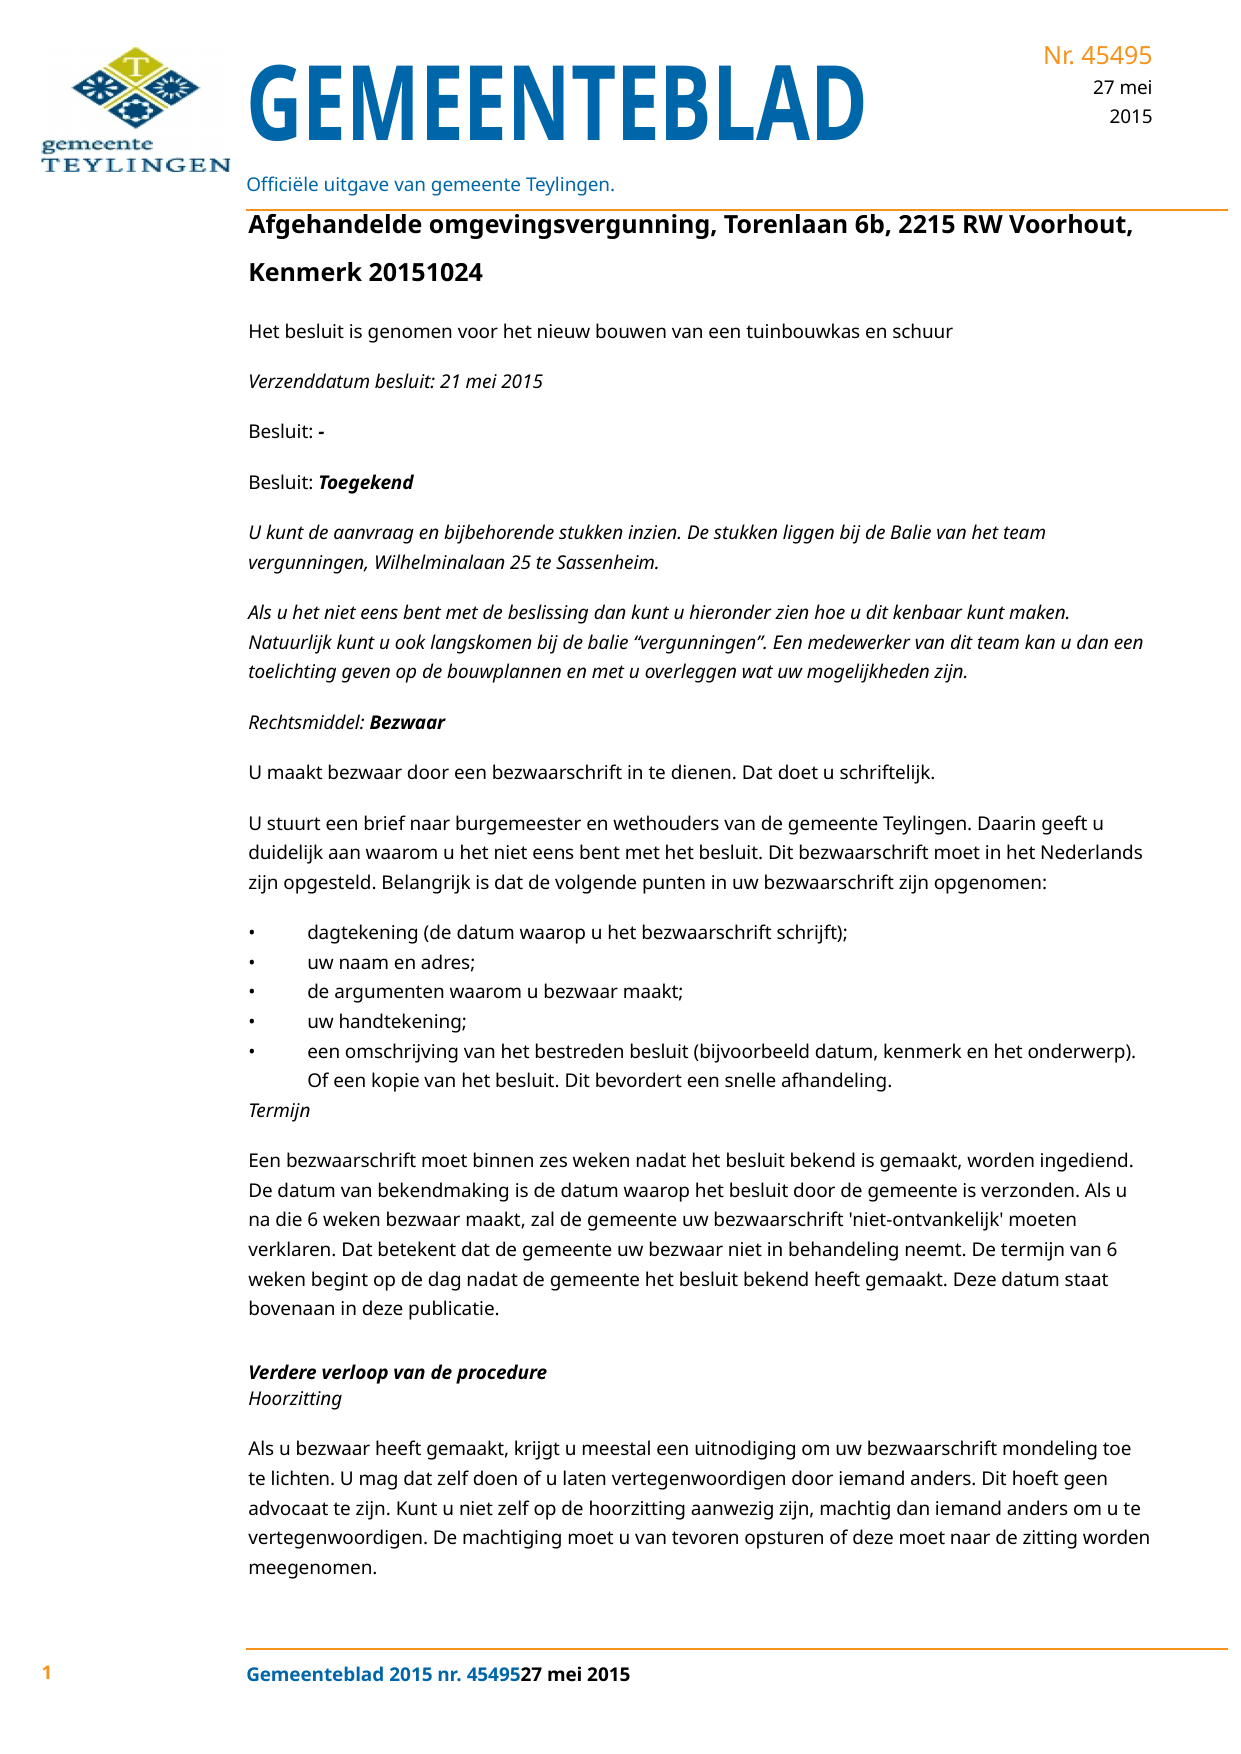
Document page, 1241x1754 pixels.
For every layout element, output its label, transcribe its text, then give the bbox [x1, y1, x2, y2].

list uw handtekening; [248, 1008, 1152, 1034]
text U maakt bezwaar door een bezwaarschrift in te dienen. Dat doet u schriftelijk. [248, 759, 1152, 785]
text Als u het niet eens bent met de beslissing dan kunt u hieronder zien hoe u dit kenbaar kunt maken. Natuurlijk kunt u ook langskomen bij de balie “vergunningen”. Een medewerker van dit team kan u dan een toelichting geven op de bouwplannen en met u overleggen wat uw mogelijkheden zijn. [248, 599, 1152, 684]
text Afgehandelde omgevingsvergunning, Torenlaan 6b, 2215 RW Voorhout, Kenmerk 20151024 [248, 211, 1152, 288]
text Een bezwaarschrift moet binnen zes weken nadat het besluit bekend is gemaakt, worden ingediend. De datum van bekendmaking is de datum waarop het besluit door de gemeente is verzonden. Als u na die 6 weken bezwaar maakt, zal de gemeente uw bezwaarschrift 'niet-ontvankelijk' moeten verklaren. Dat betekent dat de gemeente uw bezwaar niet in behandeling neemt. De termijn van 6 weken begint op de dag nadat de gemeente het besluit bekend heeft gemaakt. Deze datum staat bovenaan in deze publicatie. [248, 1147, 1152, 1321]
text Het besluit is genomen voor het nieuw bouwen van een tuinbouwkas en schuur [248, 318, 1152, 344]
list uw naam en adres; [248, 949, 1152, 975]
picture [41, 47, 231, 172]
list de argumenten waarom u bezwaar maakt; [248, 979, 1152, 1004]
text Termijn [248, 1097, 1152, 1123]
text Besluit: - [248, 419, 1152, 444]
text U stuurt een brief naar burgemeester en wethouders van de gemeente Teylingen. Daarin geeft u duidelijk aan waarom u het niet eens bent met het besluit. Dit bezwaarschrift moet in het Nederlands zijn opgesteld. Belangrijk is dat de volgende punten in uw bezwaarschrift zijn opgenomen: [248, 810, 1152, 895]
list dagtekening (de datum waarop u het bezwaarschrift schrijft); [248, 919, 1152, 945]
text U kunt de aanvraag en bijbehorende stukken inzien. De stukken liggen bij de Balie van het team vergunningen, Wilhelminalaan 25 te Sassenheim. [248, 519, 1152, 575]
text Als u bezwaar heeft gemaakt, krijgt u meestal een uitnodiging om uw bezwaarschrift mondeling toe te lichten. U mag dat zelf doen of u laten vertegenwoordigen door iemand anders. Dit hoeft geen advocaat te zijn. Kunt u niet zelf op de hoorzitting aanwezig zijn, machtig dan iemand anders om u te vertegenwoordigen. De machtiging moet u van tevoren opsturen of deze moet naar de zitting worden meegenomen. [248, 1436, 1152, 1579]
text Verzenddatum besluit: 21 mei 2015 [248, 368, 1152, 394]
list een omschrijving van het bestreden besluit (bijvoorbeeld datum, kenmerk en het onderwerp). Of een kopie van het besluit. Dit bevordert een snelle afhandeling. [248, 1038, 1152, 1093]
text Verdere verloop van de procedure [248, 1359, 1152, 1385]
text Rechtsmiddel: Bezwaar [248, 709, 1152, 735]
text Besluit: Toegekend [248, 469, 1152, 495]
text Hoorzitting [248, 1385, 1152, 1411]
